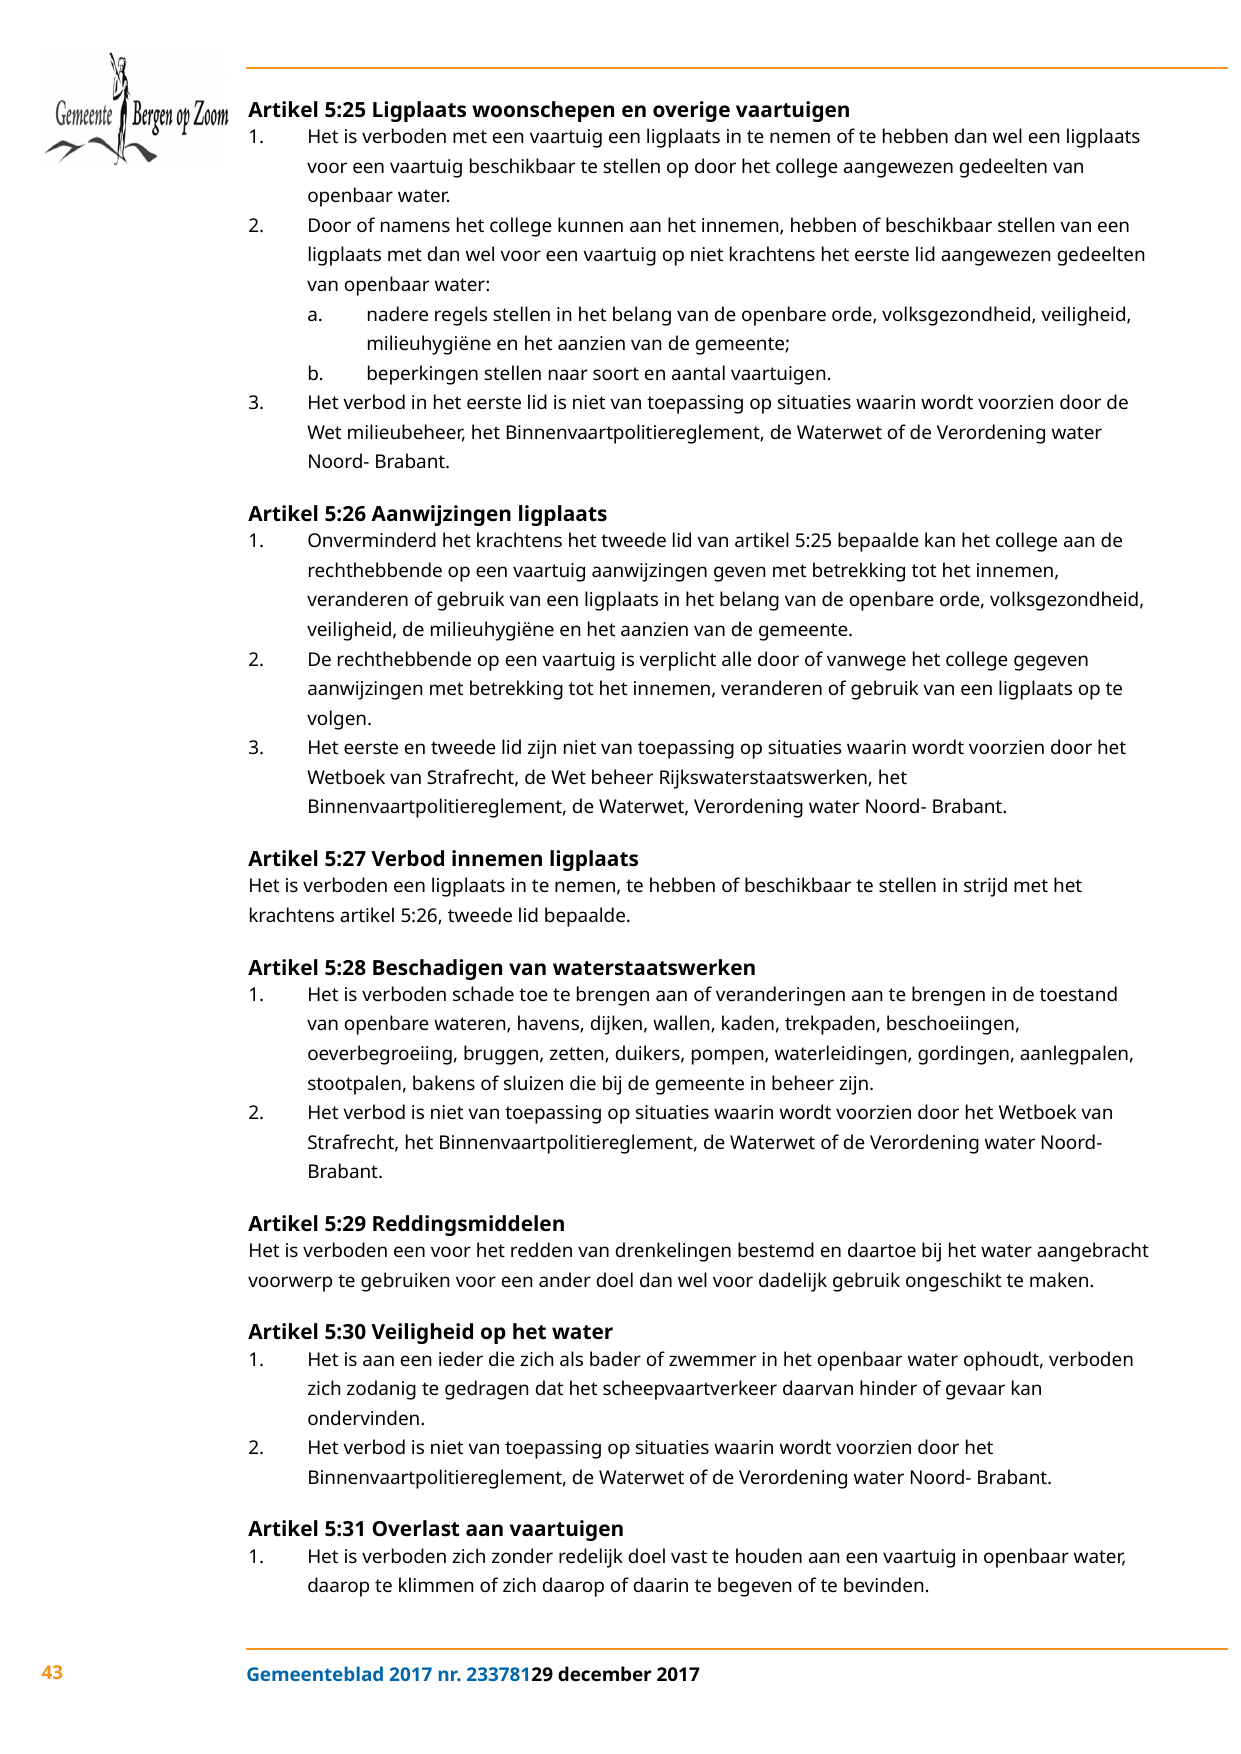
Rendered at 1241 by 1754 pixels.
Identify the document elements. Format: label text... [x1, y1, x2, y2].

list beperkingen stellen naar soort en aantal vaartuigen. [307, 360, 1152, 386]
text Het is verboden een ligplaats in te nemen, te hebben of beschikbaar te stellen in strijd met het krachtens artikel 5:26, tweede lid bepaalde. [248, 873, 1152, 928]
list nadere regels stellen in het belang van de openbare orde, volksgezondheid, veiligheid, milieuhygiëne en het aanzien van de gemeente; [307, 301, 1152, 356]
list Het verbod in het eerste lid is niet van toepassing op situaties waarin wordt voorzien door de Wet milieubeheer, het Binnenvaartpolitiereglement, de Waterwet of de Verordening water Noord- Brabant. [248, 389, 1152, 474]
text Artikel 5:29 Reddingsmiddelen [248, 1209, 1152, 1237]
list De rechthebbende op een vaartuig is verplicht alle door of vanwege het college gegeven aanwijzingen met betrekking tot het innemen, veranderen of gebruik van een ligplaats op te volgen. [248, 646, 1152, 731]
text Het is verboden een voor het redden van drenkelingen bestemd en daartoe bij het water aangebracht voorwerp te gebruiken voor een ander doel dan wel voor dadelijk gebruik ongeschikt te maken. [248, 1237, 1152, 1293]
list Het is aan een ieder die zich als bader of zwemmer in het openbaar water ophoudt, verboden zich zodanig te gedragen dat het scheepvaartverkeer daarvan hinder of gevaar kan ondervinden. [248, 1346, 1152, 1431]
picture [41, 47, 231, 172]
list Onverminderd het krachtens het tweede lid van artikel 5:25 bepaalde kan het college aan de rechthebbende op een vaartuig aanwijzingen geven met betrekking tot het innemen, veranderen of gebruik van een ligplaats in het belang van de openbare orde, volksgezondheid, veiligheid, de milieuhygiëne en het aanzien van de gemeente. [248, 527, 1152, 642]
list Het is verboden schade toe te brengen aan of veranderingen aan te brengen in de toestand van openbare wateren, havens, dijken, wallen, kaden, trekpaden, beschoeiingen, oeverbegroeiing, bruggen, zetten, duikers, pompen, waterleidingen, gordingen, aanlegpalen, stootpalen, bakens of sluizen die bij de gemeente in beheer zijn. [248, 981, 1152, 1096]
text Artikel 5:28 Beschadigen van waterstaatswerken [248, 953, 1152, 981]
text Artikel 5:27 Verbod innemen ligplaats [248, 844, 1152, 873]
list Door of namens het college kunnen aan het innemen, hebben of beschikbaar stellen van een ligplaats met dan wel voor een vaartuig op niet krachtens het eerste lid aangewezen gedeelten van openbaar water: [248, 212, 1152, 297]
text Artikel 5:25 Ligplaats woonschepen en overige vaartuigen [248, 95, 1152, 123]
text Artikel 5:26 Aanwijzingen ligplaats [248, 499, 1152, 527]
list Het verbod is niet van toepassing op situaties waarin wordt voorzien door het Binnenvaartpolitiereglement, de Waterwet of de Verordening water Noord- Brabant. [248, 1434, 1152, 1490]
list Het is verboden met een vaartuig een ligplaats in te nemen of te hebben dan wel een ligplaats voor een vaartuig beschikbaar te stellen op door het college aangewezen gedeelten van openbaar water. [248, 123, 1152, 208]
list Het verbod is niet van toepassing op situaties waarin wordt voorzien door het Wetboek van Strafrecht, het Binnenvaartpolitiereglement, de Waterwet of de Verordening water Noord- Brabant. [248, 1099, 1152, 1184]
text Artikel 5:30 Veiligheid op het water [248, 1317, 1152, 1346]
list Het eerste en tweede lid zijn niet van toepassing op situaties waarin wordt voorzien door het Wetboek van Strafrecht, de Wet beheer Rijkswaterstaatswerken, het Binnenvaartpolitiereglement, de Waterwet, Verordening water Noord- Brabant. [248, 734, 1152, 819]
list Het is verboden zich zonder redelijk doel vast te houden aan een vaartuig in openbaar water, daarop te klimmen of zich daarop of daarin te begeven of te bevinden. [248, 1543, 1152, 1598]
text Artikel 5:31 Overlast aan vaartuigen [248, 1514, 1152, 1543]
